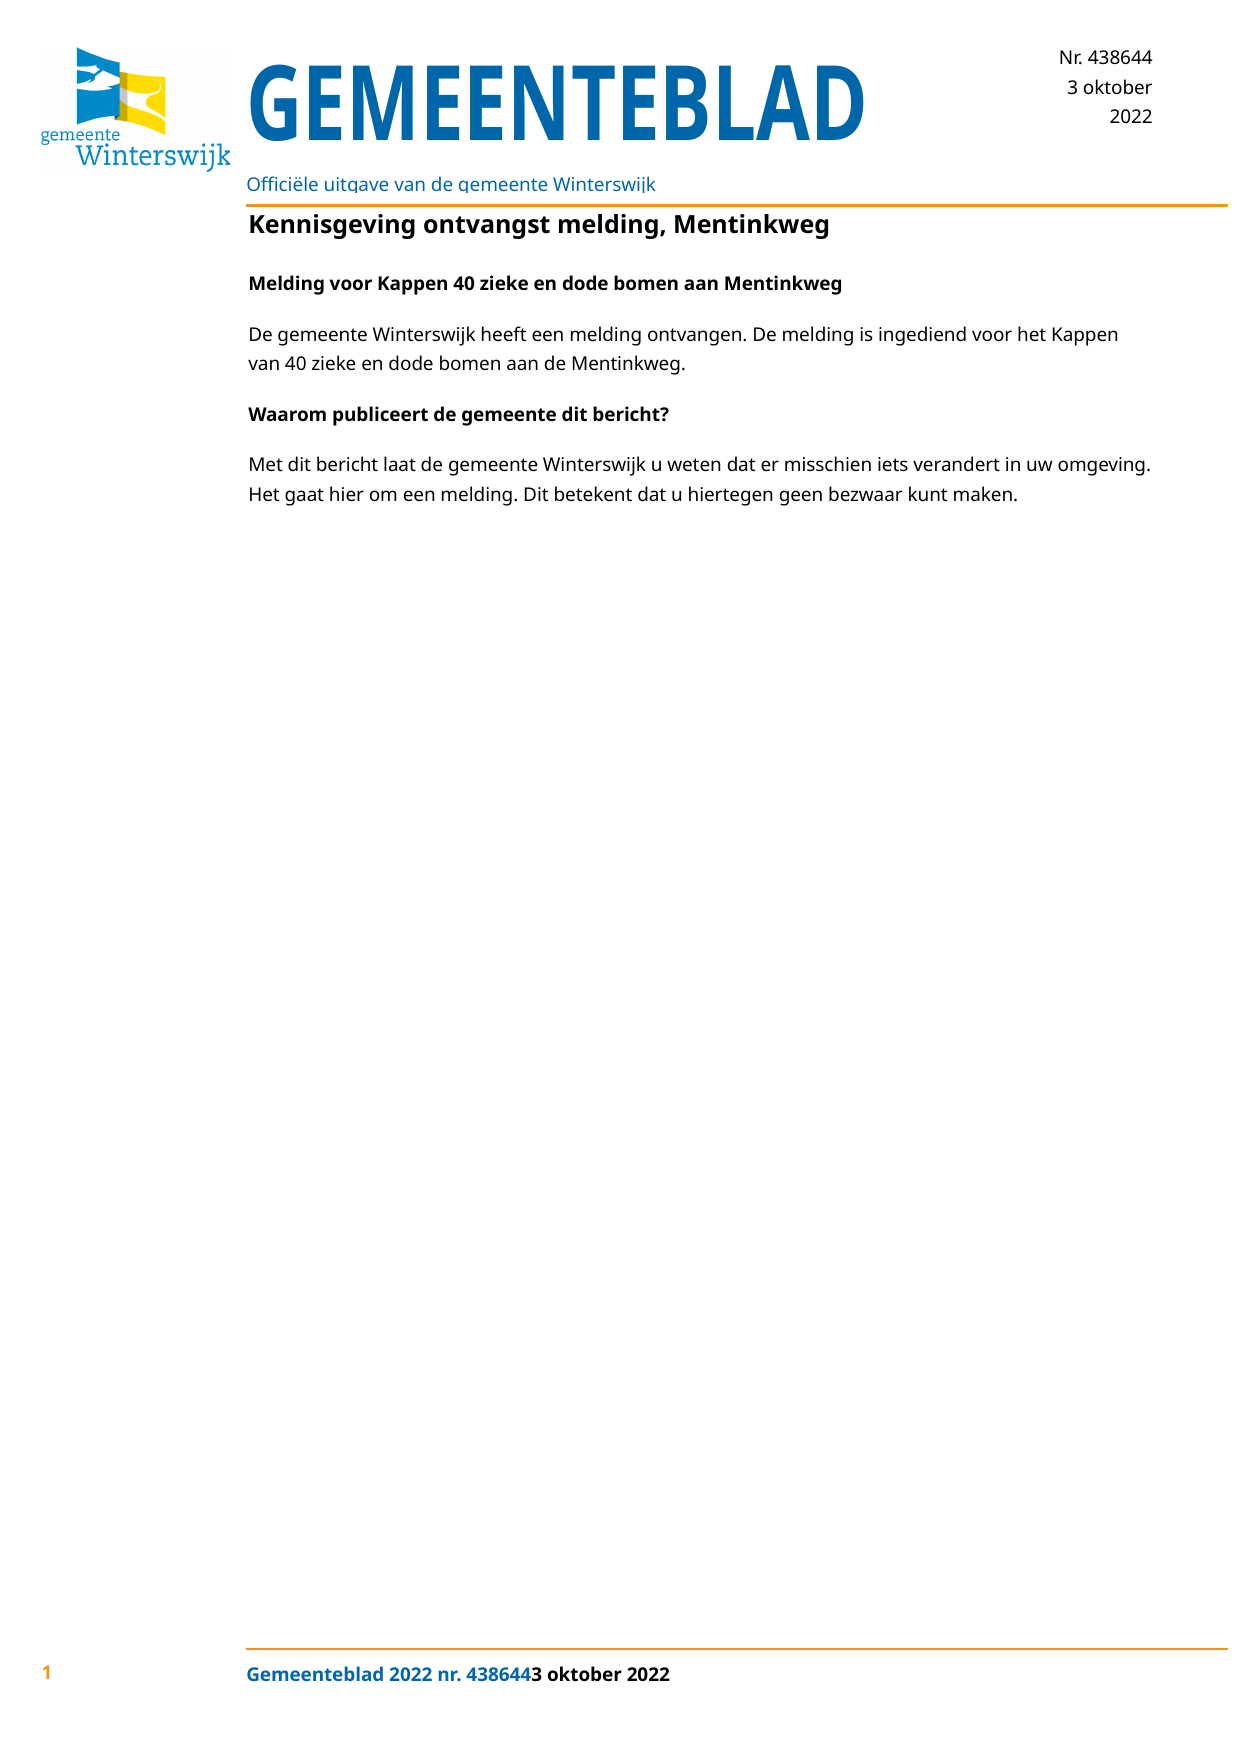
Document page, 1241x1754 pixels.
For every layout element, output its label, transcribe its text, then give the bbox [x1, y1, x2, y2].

picture [41, 47, 231, 172]
text Met dit bericht laat de gemeente Winterswijk u weten dat er misschien iets verandert in uw omgeving. Het gaat hier om een melding. Dit betekent dat u hiertegen geen bezwaar kunt maken. [248, 451, 1152, 506]
text Waarom publiceert de gemeente dit bericht? [248, 401, 1152, 426]
text De gemeente Winterswijk heeft een melding ontvangen. De melding is ingediend voor het Kappen van 40 zieke en dode bomen aan de Mentinkweg. [248, 321, 1152, 376]
text Melding voor Kappen 40 zieke en dode bomen aan Mentinkweg [248, 270, 1152, 296]
picture [225, 153, 231, 162]
text Kennisgeving ontvangst melding, Mentinkweg [248, 207, 1152, 241]
